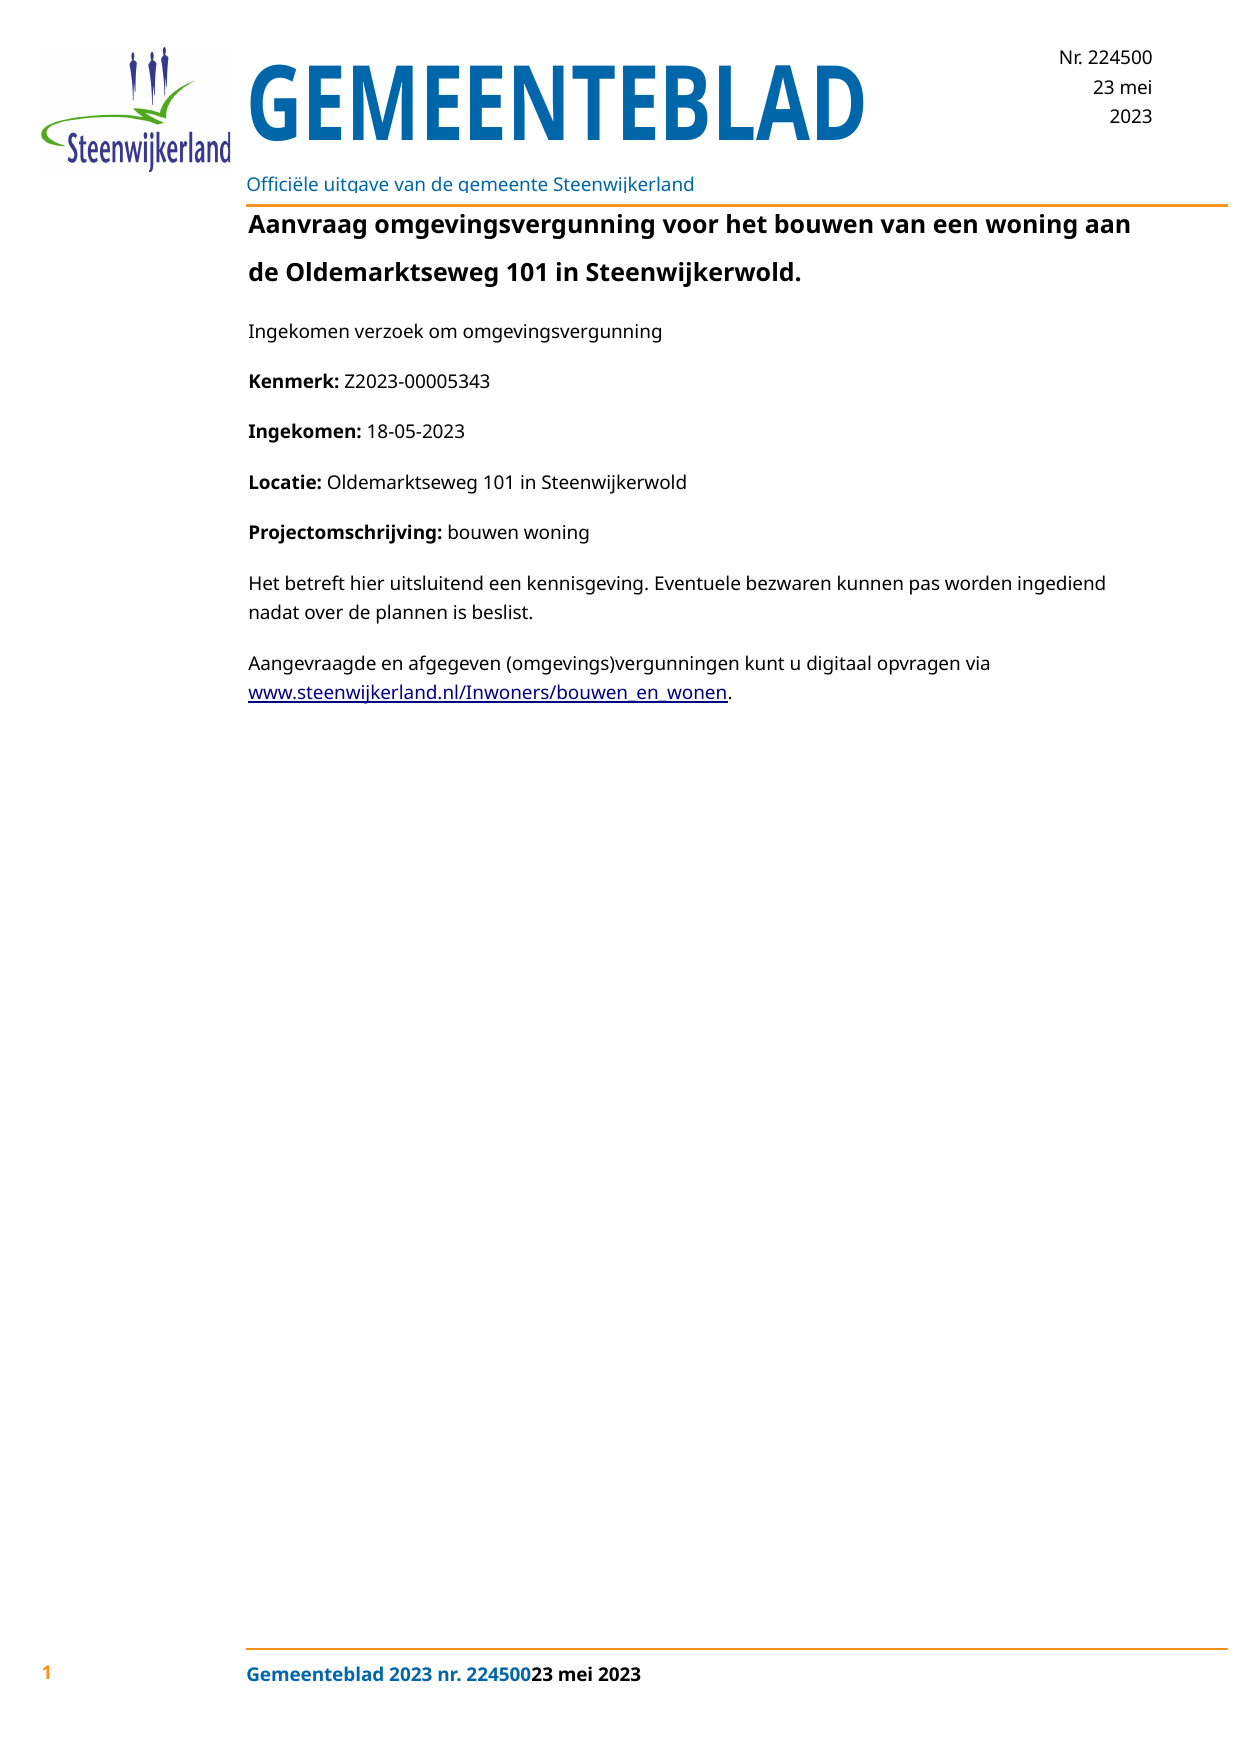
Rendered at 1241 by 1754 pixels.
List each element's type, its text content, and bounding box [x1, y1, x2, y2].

text Projectomschrijving: bouwen woning [248, 519, 1152, 545]
text Ingekomen verzoek om omgevingsvergunning [248, 318, 1152, 344]
text Aangevraagde en afgegeven (omgevings)vergunningen kunt u digitaal opvragen via www.steenwijkerland.nl/Inwoners/bouwen_en_wonen. [248, 650, 1152, 705]
text Het betreft hier uitsluitend een kennisgeving. Eventuele bezwaren kunnen pas worden ingediend nadat over de plannen is beslist. [248, 570, 1152, 625]
picture [41, 47, 231, 172]
text Ingekomen: 18-05-2023 [248, 419, 1152, 444]
text Locatie: Oldemarktseweg 101 in Steenwijkerwold [248, 469, 1152, 495]
text Kenmerk: Z2023-00005343 [248, 368, 1152, 394]
text Aanvraag omgevingsvergunning voor het bouwen van een woning aan de Oldemarktseweg 101 in Steenwijkerwold. [248, 207, 1152, 288]
